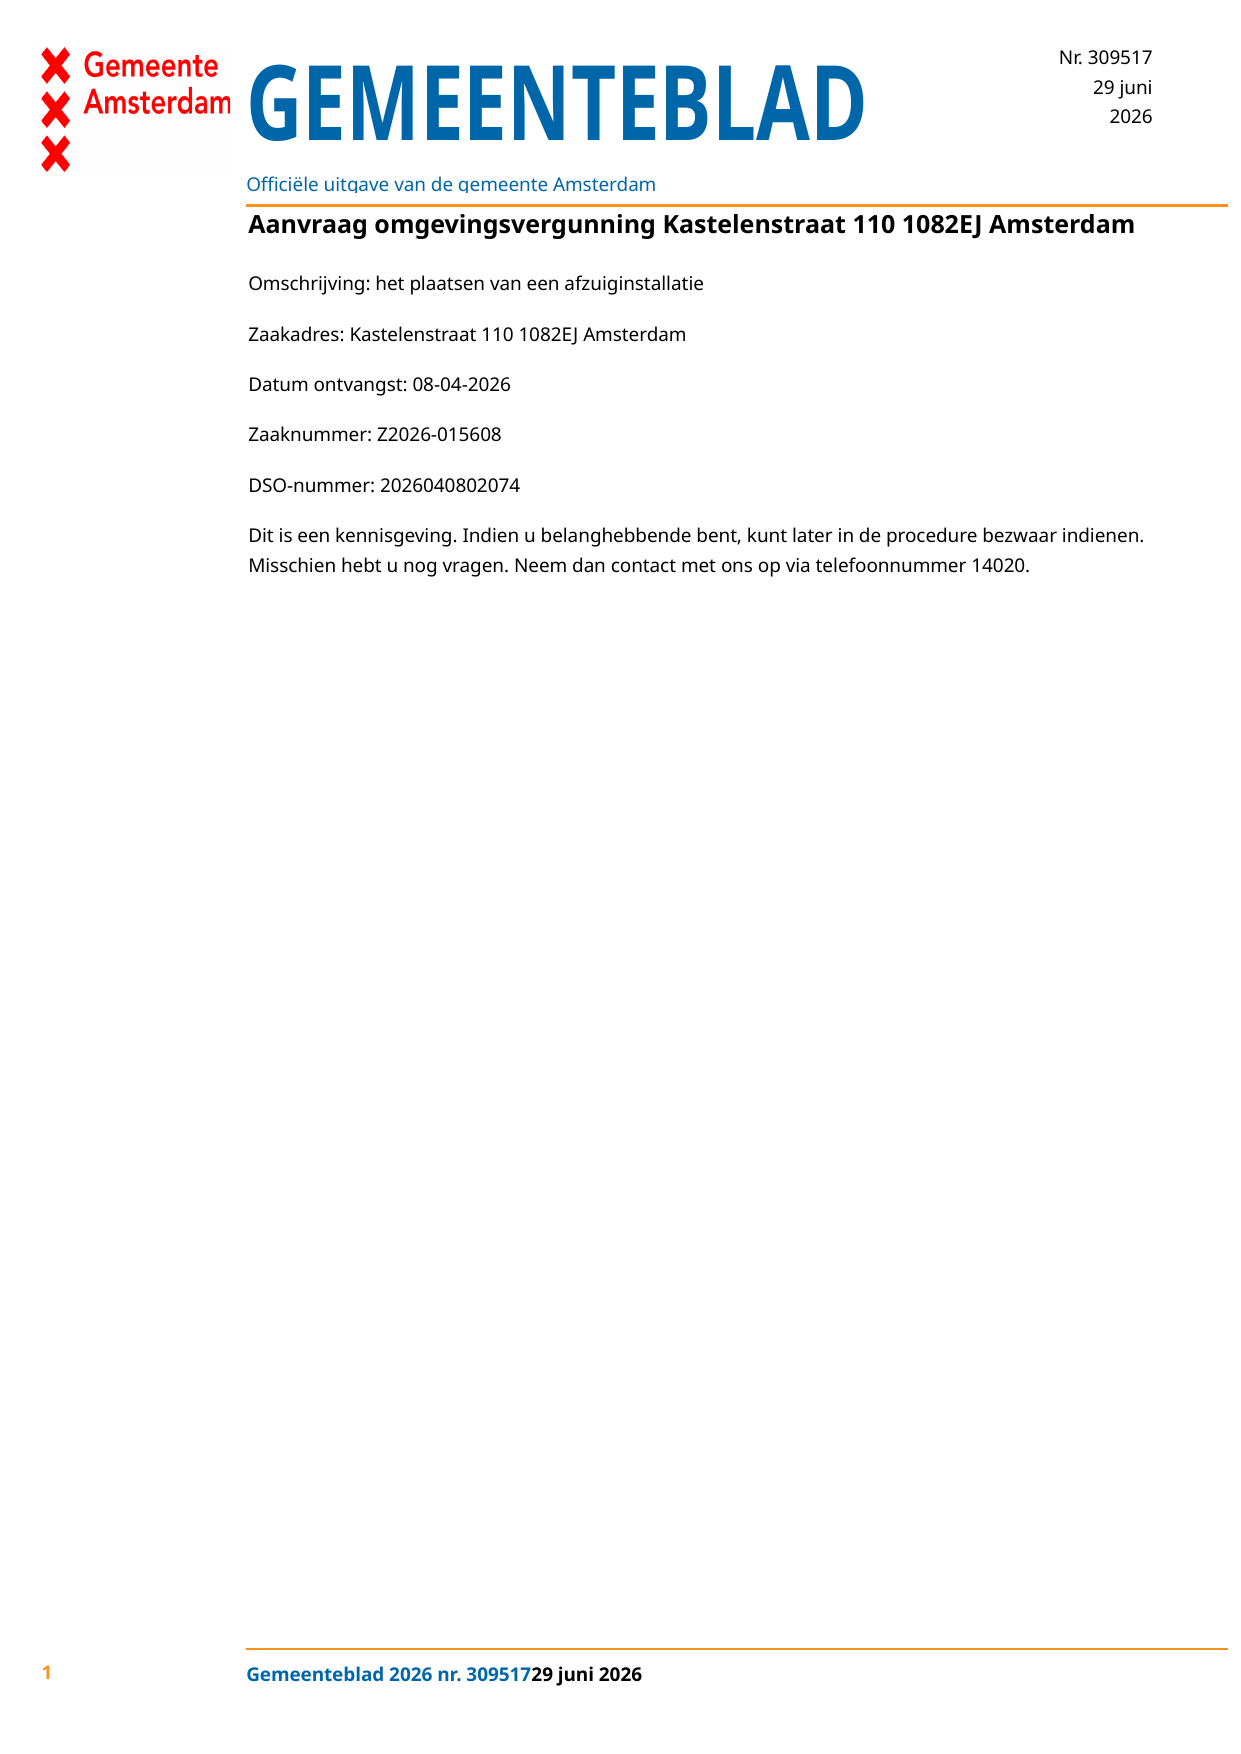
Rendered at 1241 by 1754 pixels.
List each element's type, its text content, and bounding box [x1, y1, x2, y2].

text Zaaknummer: Z2026-015608 [248, 422, 1152, 447]
text Omschrijving: het plaatsen van een afzuiginstallatie [248, 270, 1152, 296]
text Dit is een kennisgeving. Indien u belanghebbende bent, kunt later in de procedure bezwaar indienen. Misschien hebt u nog vragen. Neem dan contact met ons op via telefoonnummer 14020. [248, 522, 1152, 578]
text Zaakadres: Kastelenstraat 110 1082EJ Amsterdam [248, 321, 1152, 346]
text DSO-nummer: 2026040802074 [248, 472, 1152, 498]
picture [41, 47, 231, 172]
text Aanvraag omgevingsvergunning Kastelenstraat 110 1082EJ Amsterdam [248, 207, 1152, 241]
text Datum ontvangst: 08-04-2026 [248, 371, 1152, 397]
